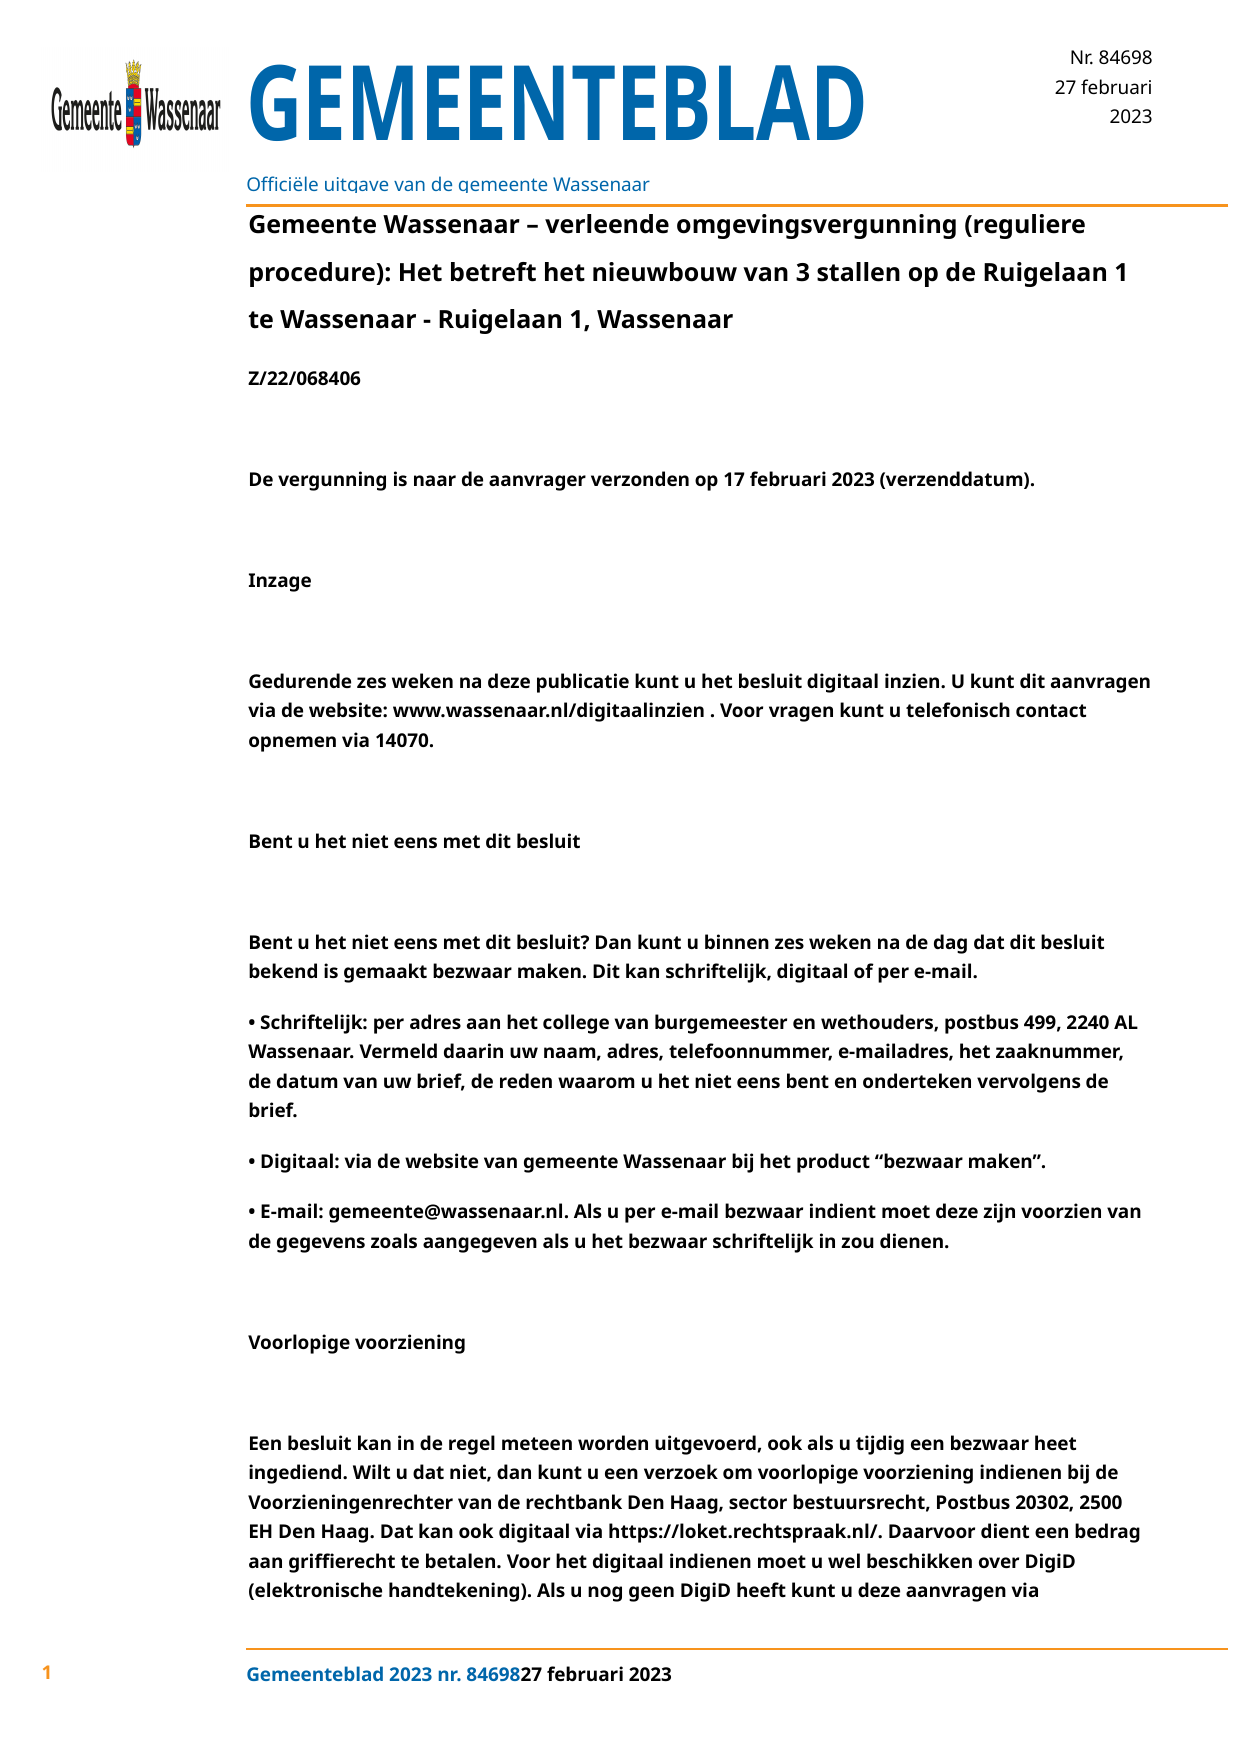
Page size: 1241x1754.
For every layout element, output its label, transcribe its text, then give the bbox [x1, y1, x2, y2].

text Bent u het niet eens met dit besluit? Dan kunt u binnen zes weken na de dag dat dit besluit bekend is gemaakt bezwaar maken. Dit kan schriftelijk, digitaal of per e-mail. [248, 929, 1152, 984]
text • E-mail: gemeente@wassenaar.nl. Als u per e-mail bezwaar indient moet deze zijn voorzien van de gegevens zoals aangegeven als u het bezwaar schriftelijk in zou dienen. [248, 1198, 1152, 1254]
text Inzage [248, 567, 1152, 593]
text Een besluit kan in de regel meteen worden uitgevoerd, ook als u tijdig een bezwaar heet ingediend. Wilt u dat niet, dan kunt u een verzoek om voorlopige voorziening indienen bij de Voorzieningenrechter van de rechtbank Den Haag, sector bestuursrecht, Postbus 20302, 2500 EH Den Haag. Dat kan ook digitaal via https://loket.rechtspraak.nl/. Daarvoor dient een bedrag aan griffierecht te betalen. Voor het digitaal indienen moet u wel beschikken over DigiD (elektronische handtekening). Als u nog geen DigiD heeft kunt u deze aanvragen via [248, 1430, 1152, 1603]
text • Digitaal: via de website van gemeente Wassenaar bij het product “bezwaar maken”. [248, 1148, 1152, 1174]
text Voorlopige voorziening [248, 1329, 1152, 1354]
text De vergunning is naar de aanvrager verzonden op 17 februari 2023 (verzenddatum). [248, 466, 1152, 492]
text Bent u het niet eens met dit besluit [248, 828, 1152, 854]
text Gedurende zes weken na deze publicatie kunt u het besluit digitaal inzien. U kunt dit aanvragen via de website: www.wassenaar.nl/digitaalinzien . Voor vragen kunt u telefonisch contact opnemen via 14070. [248, 668, 1152, 753]
picture [41, 47, 231, 172]
text Z/22/068406 [248, 366, 1152, 391]
text Gemeente Wassenaar – verleende omgevingsvergunning (reguliere procedure): Het betreft het nieuwbouw van 3 stallen op de Ruigelaan 1 te Wassenaar - Ruigelaan 1, Wassenaar [248, 207, 1152, 336]
text • Schriftelijk: per adres aan het college van burgemeester en wethouders, postbus 499, 2240 AL Wassenaar. Vermeld daarin uw naam, adres, telefoonnummer, e-mailadres, het zaaknummer, de datum van uw brief, de reden waarom u het niet eens bent en onderteken vervolgens de brief. [248, 1009, 1152, 1123]
